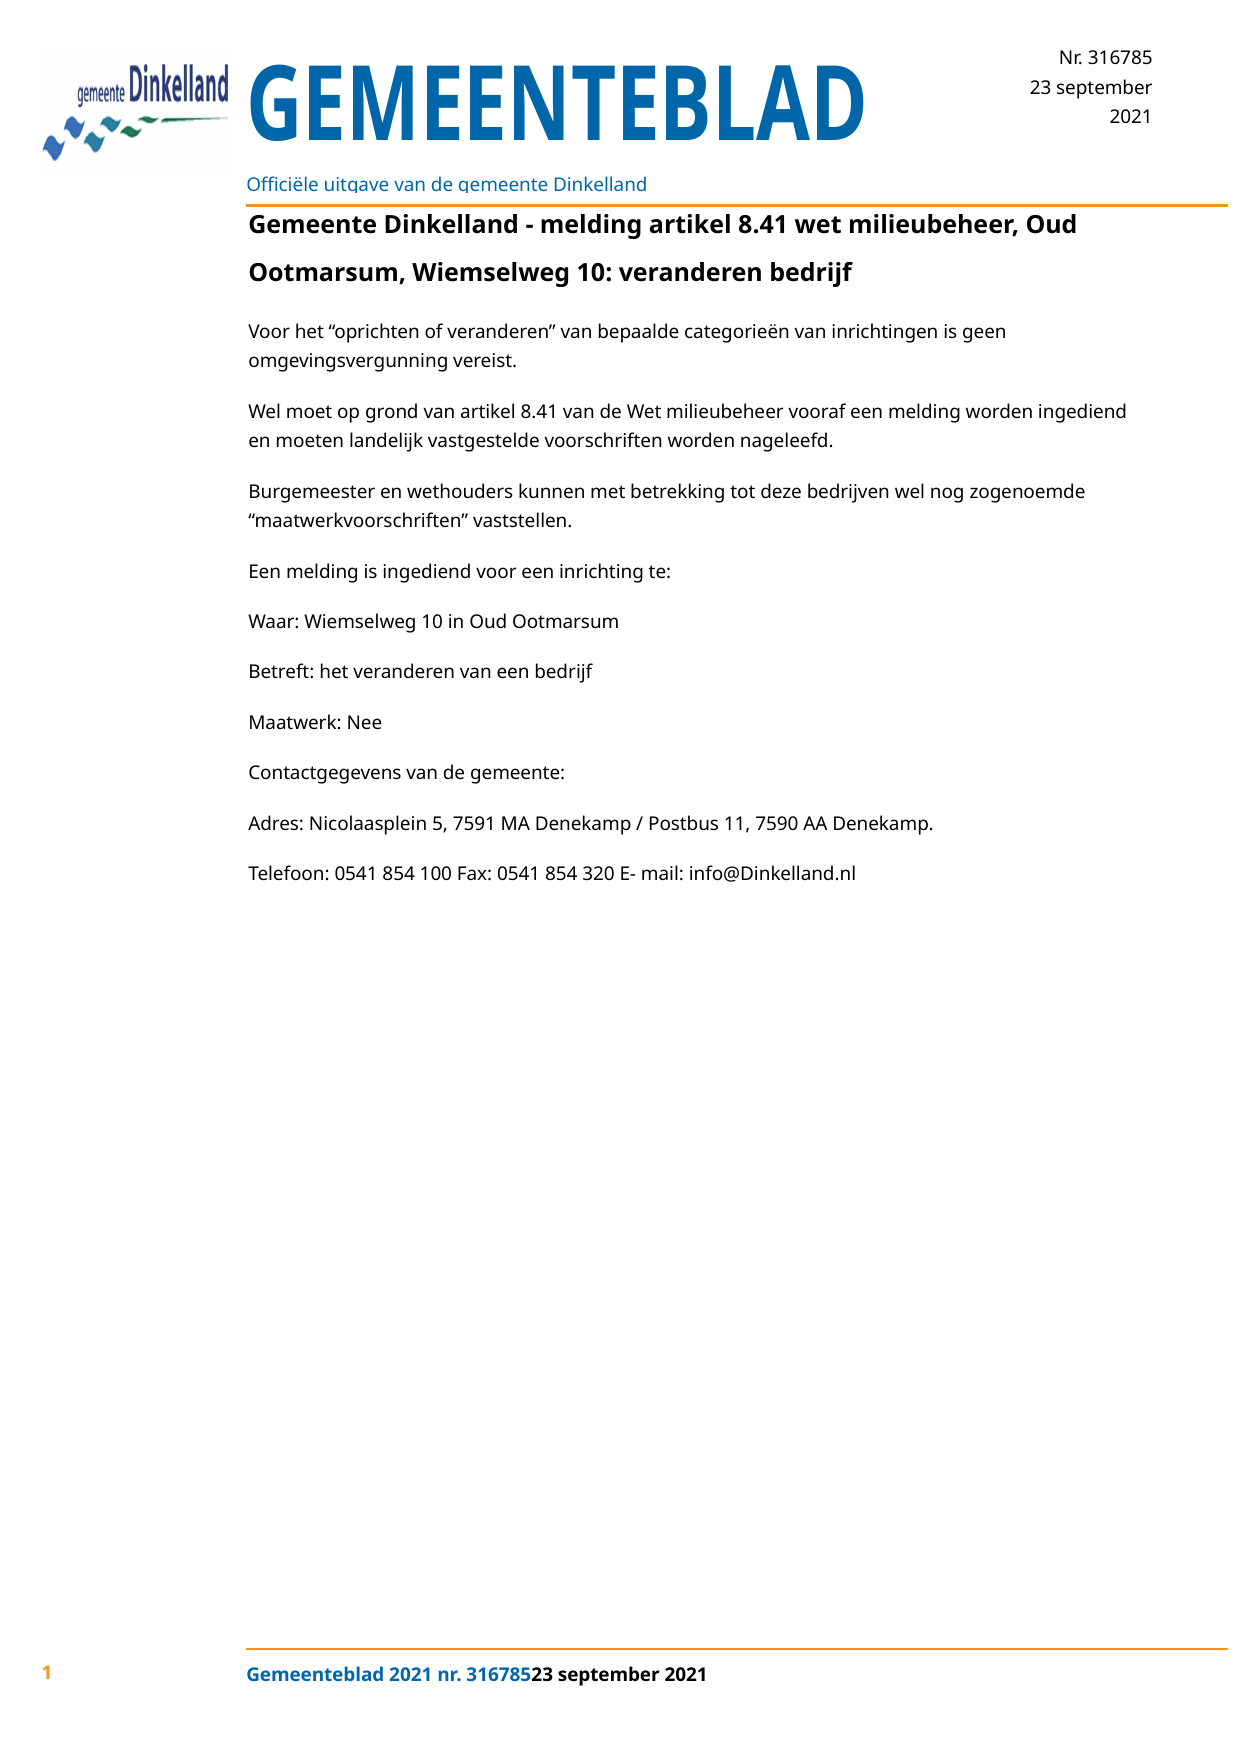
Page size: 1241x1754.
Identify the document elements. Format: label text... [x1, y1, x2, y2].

text Adres: Nicolaasplein 5, 7591 MA Denekamp / Postbus 11, 7590 AA Denekamp. [248, 810, 1152, 836]
text Wel moet op grond van artikel 8.41 van de Wet milieubeheer vooraf een melding worden ingediend en moeten landelijk vastgestelde voorschriften worden nageleefd. [248, 398, 1152, 453]
text Voor het “oprichten of veranderen” van bepaalde categorieën van inrichtingen is geen omgevingsvergunning vereist. [248, 318, 1152, 373]
text Gemeente Dinkelland - melding artikel 8.41 wet milieubeheer, Oud Ootmarsum, Wiemselweg 10: veranderen bedrijf [248, 207, 1152, 288]
text Maatwerk: Nee [248, 709, 1152, 735]
text Burgemeester en wethouders kunnen met betrekking tot deze bedrijven wel nog zogenoemde “maatwerkvoorschriften” vaststellen. [248, 478, 1152, 533]
text Telefoon: 0541 854 100 Fax: 0541 854 320 E- mail: info@Dinkelland.nl [248, 860, 1152, 886]
text Waar: Wiemselweg 10 in Oud Ootmarsum [248, 608, 1152, 634]
text Een melding is ingediend voor een inrichting te: [248, 558, 1152, 584]
text Contactgegevens van de gemeente: [248, 759, 1152, 785]
picture [41, 47, 231, 172]
text Betreft: het veranderen van een bedrijf [248, 659, 1152, 684]
